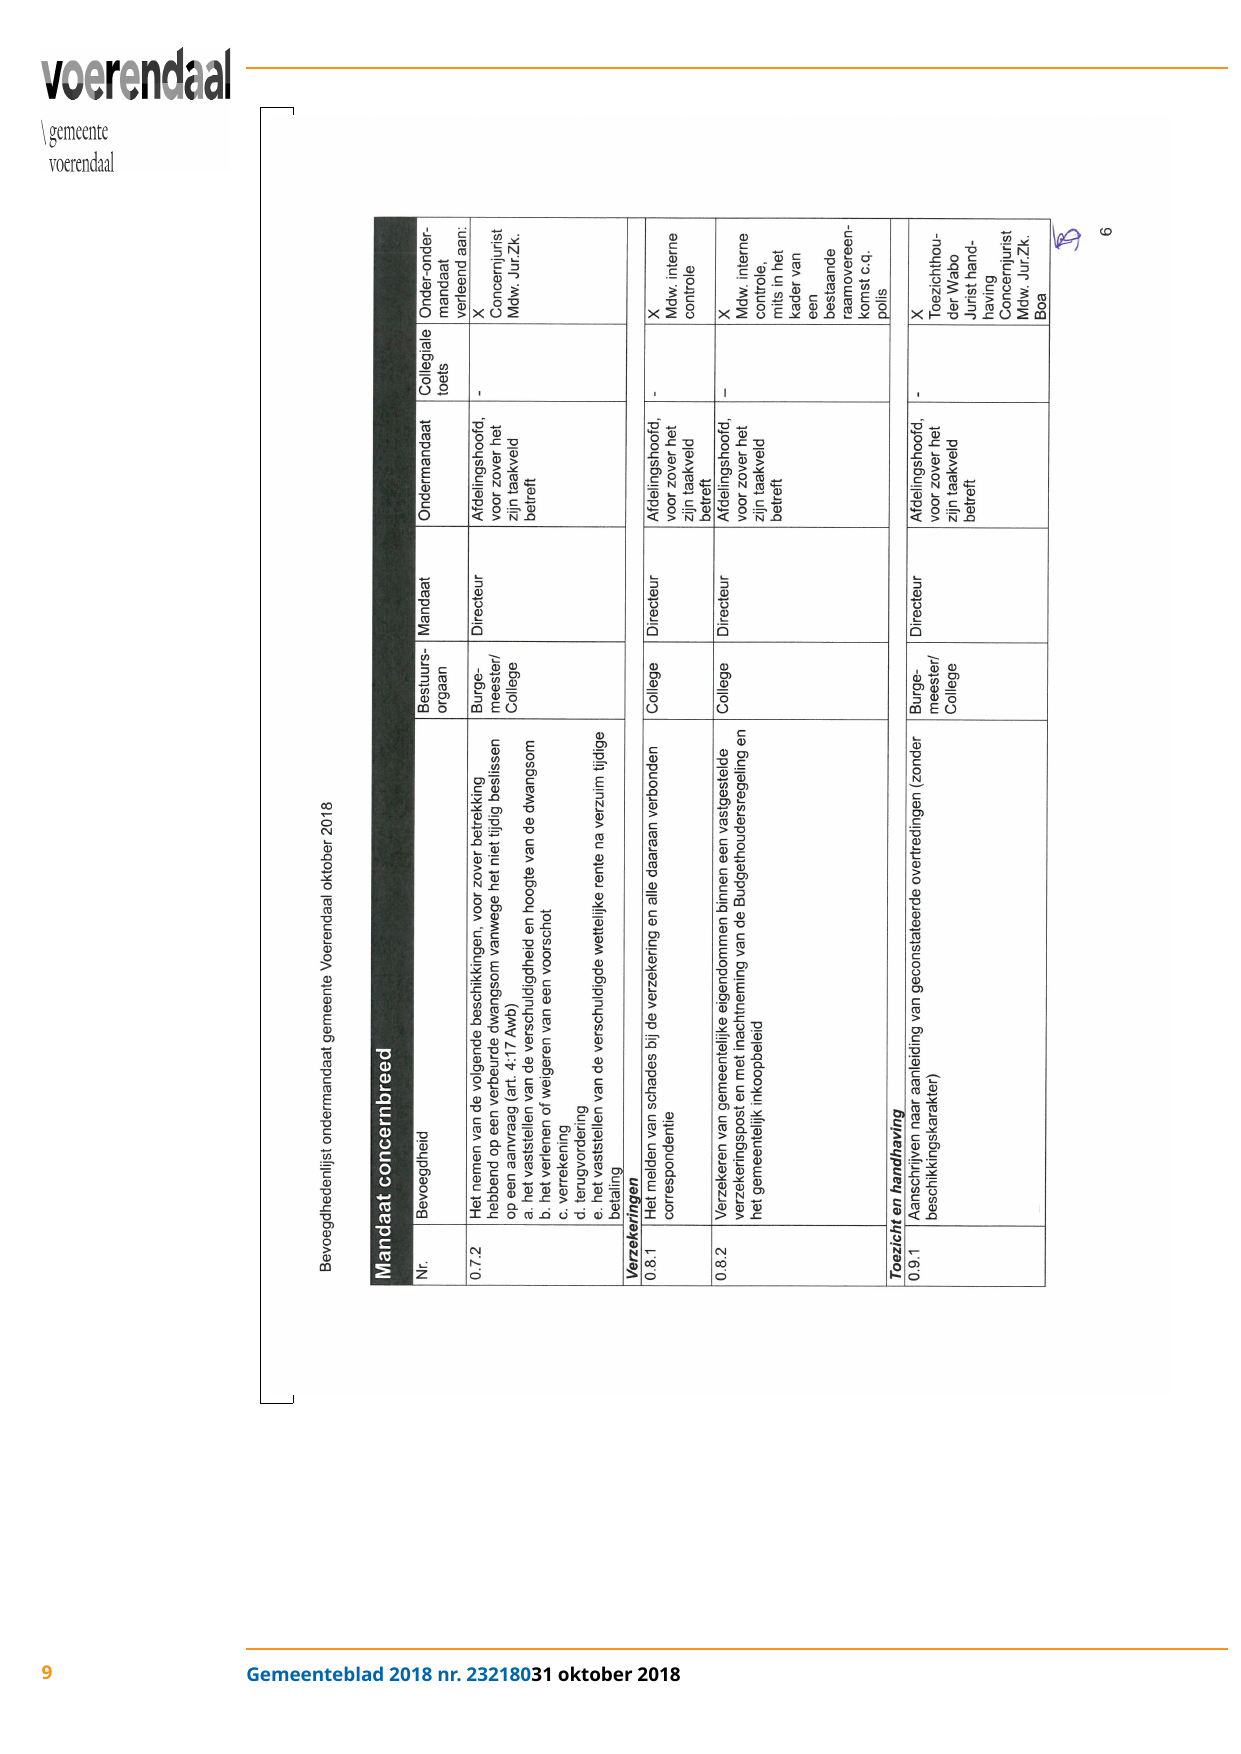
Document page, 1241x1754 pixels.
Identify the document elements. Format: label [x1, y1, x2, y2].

picture [268, 115, 1173, 1395]
picture [41, 47, 231, 172]
